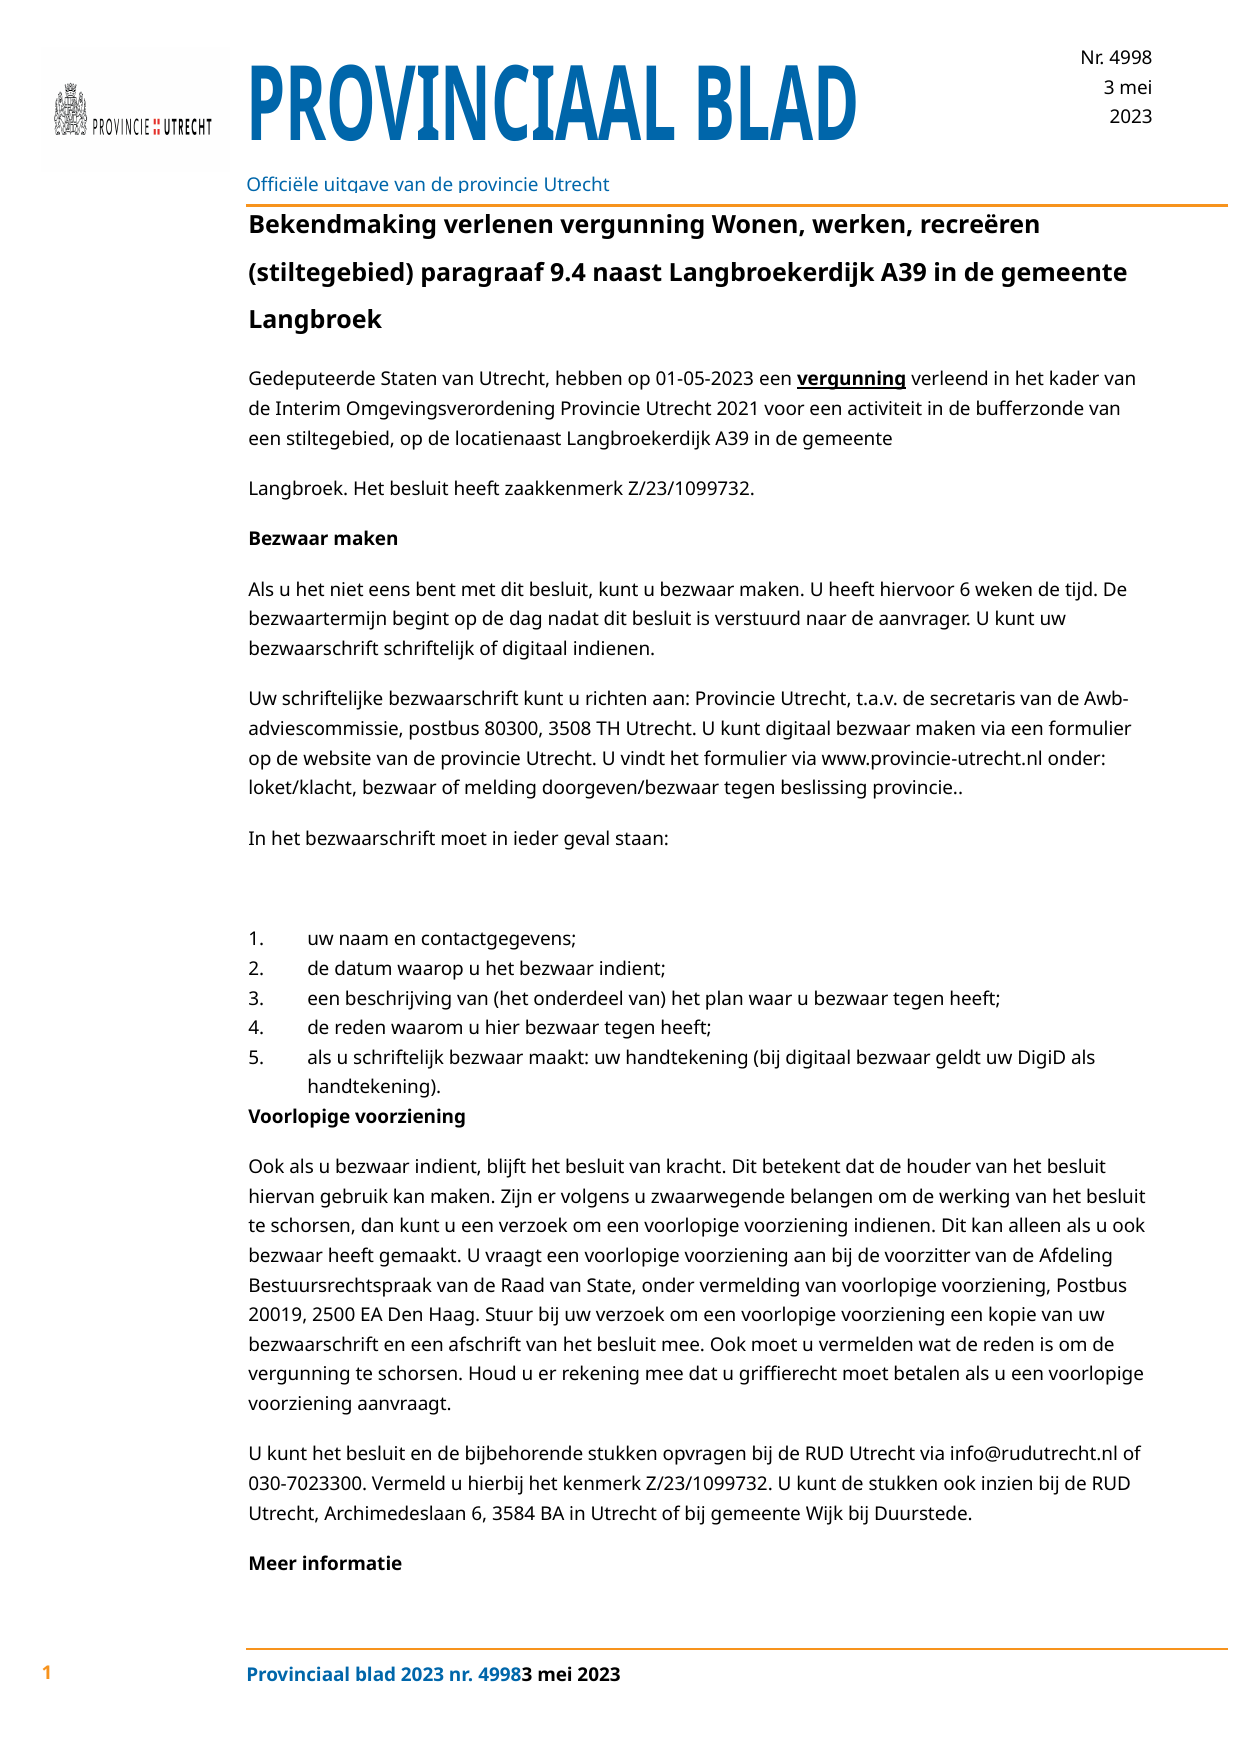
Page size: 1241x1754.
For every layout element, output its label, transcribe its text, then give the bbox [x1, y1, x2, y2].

text Uw schriftelijke bezwaarschrift kunt u richten aan: Provincie Utrecht, t.a.v. de secretaris van de Awb-adviescommissie, postbus 80300, 3508 TH Utrecht. U kunt digitaal bezwaar maken via een formulier op de website van de provincie Utrecht. U vindt het formulier via www.provincie-utrecht.nl onder: loket/klacht, bezwaar of melding doorgeven/bezwaar tegen beslissing provincie.. [248, 686, 1152, 800]
text U kunt het besluit en de bijbehorende stukken opvragen bij de RUD Utrecht via info@rudutrecht.nl of 030-7023300. Vermeld u hierbij het kenmerk Z/23/1099732. U kunt de stukken ook inzien bij de RUD Utrecht, Archimedeslaan 6, 3584 BA in Utrecht of bij gemeente Wijk bij Duurstede. [248, 1441, 1152, 1525]
text In het bezwaarschrift moet in ieder geval staan: [248, 825, 1152, 850]
list een beschrijving van (het onderdeel van) het plan waar u bezwaar tegen heeft; [248, 985, 1152, 1010]
text Meer informatie [248, 1550, 1152, 1576]
text Langbroek. Het besluit heeft zaakkenmerk Z/23/1099732. [248, 475, 1152, 501]
picture [41, 47, 231, 172]
list de datum waarop u het bezwaar indient; [248, 955, 1152, 981]
text Als u het niet eens bent met dit besluit, kunt u bezwaar maken. U heeft hiervoor 6 weken de tijd. De bezwaartermijn begint op de dag nadat dit besluit is verstuurd naar de aanvrager. U kunt uw bezwaarschrift schriftelijk of digitaal indienen. [248, 576, 1152, 661]
list de reden waarom u hier bezwaar tegen heeft; [248, 1014, 1152, 1040]
list als u schriftelijk bezwaar maakt: uw handtekening (bij digitaal bezwaar geldt uw DigiD als handtekening). [248, 1044, 1152, 1099]
list uw naam en contactgegevens; [248, 926, 1152, 951]
text Voorlopige voorziening [248, 1103, 1152, 1129]
text Ook als u bezwaar indient, blijft het besluit van kracht. Dit betekent dat de houder van het besluit hiervan gebruik kan maken. Zijn er volgens u zwaarwegende belangen om de werking van het besluit te schorsen, dan kunt u een verzoek om een voorlopige voorziening indienen. Dit kan alleen als u ook bezwaar heeft gemaakt. U vraagt een voorlopige voorziening aan bij de voorzitter van de Afdeling Bestuursrechtspraak van de Raad van State, onder vermelding van voorlopige voorziening, Postbus 20019, 2500 EA Den Haag. Stuur bij uw verzoek om een voorlopige voorziening een kopie van uw bezwaarschrift en een afschrift van het besluit mee. Ook moet u vermelden wat de reden is om de vergunning te schorsen. Houd u er rekening mee dat u griffierecht moet betalen als u een voorlopige voorziening aanvraagt. [248, 1153, 1152, 1416]
text Gedeputeerde Staten van Utrecht, hebben op 01-05-2023 een vergunning verleend in het kader van de Interim Omgevingsverordening Provincie Utrecht 2021 voor een activiteit in de bufferzonde van een stiltegebied, op de locatienaast Langbroekerdijk A39 in de gemeente [248, 366, 1152, 450]
text Bekendmaking verlenen vergunning Wonen, werken, recreëren (stiltegebied) paragraaf 9.4 naast Langbroekerdijk A39 in de gemeente Langbroek [248, 207, 1152, 336]
text Bezwaar maken [248, 526, 1152, 551]
